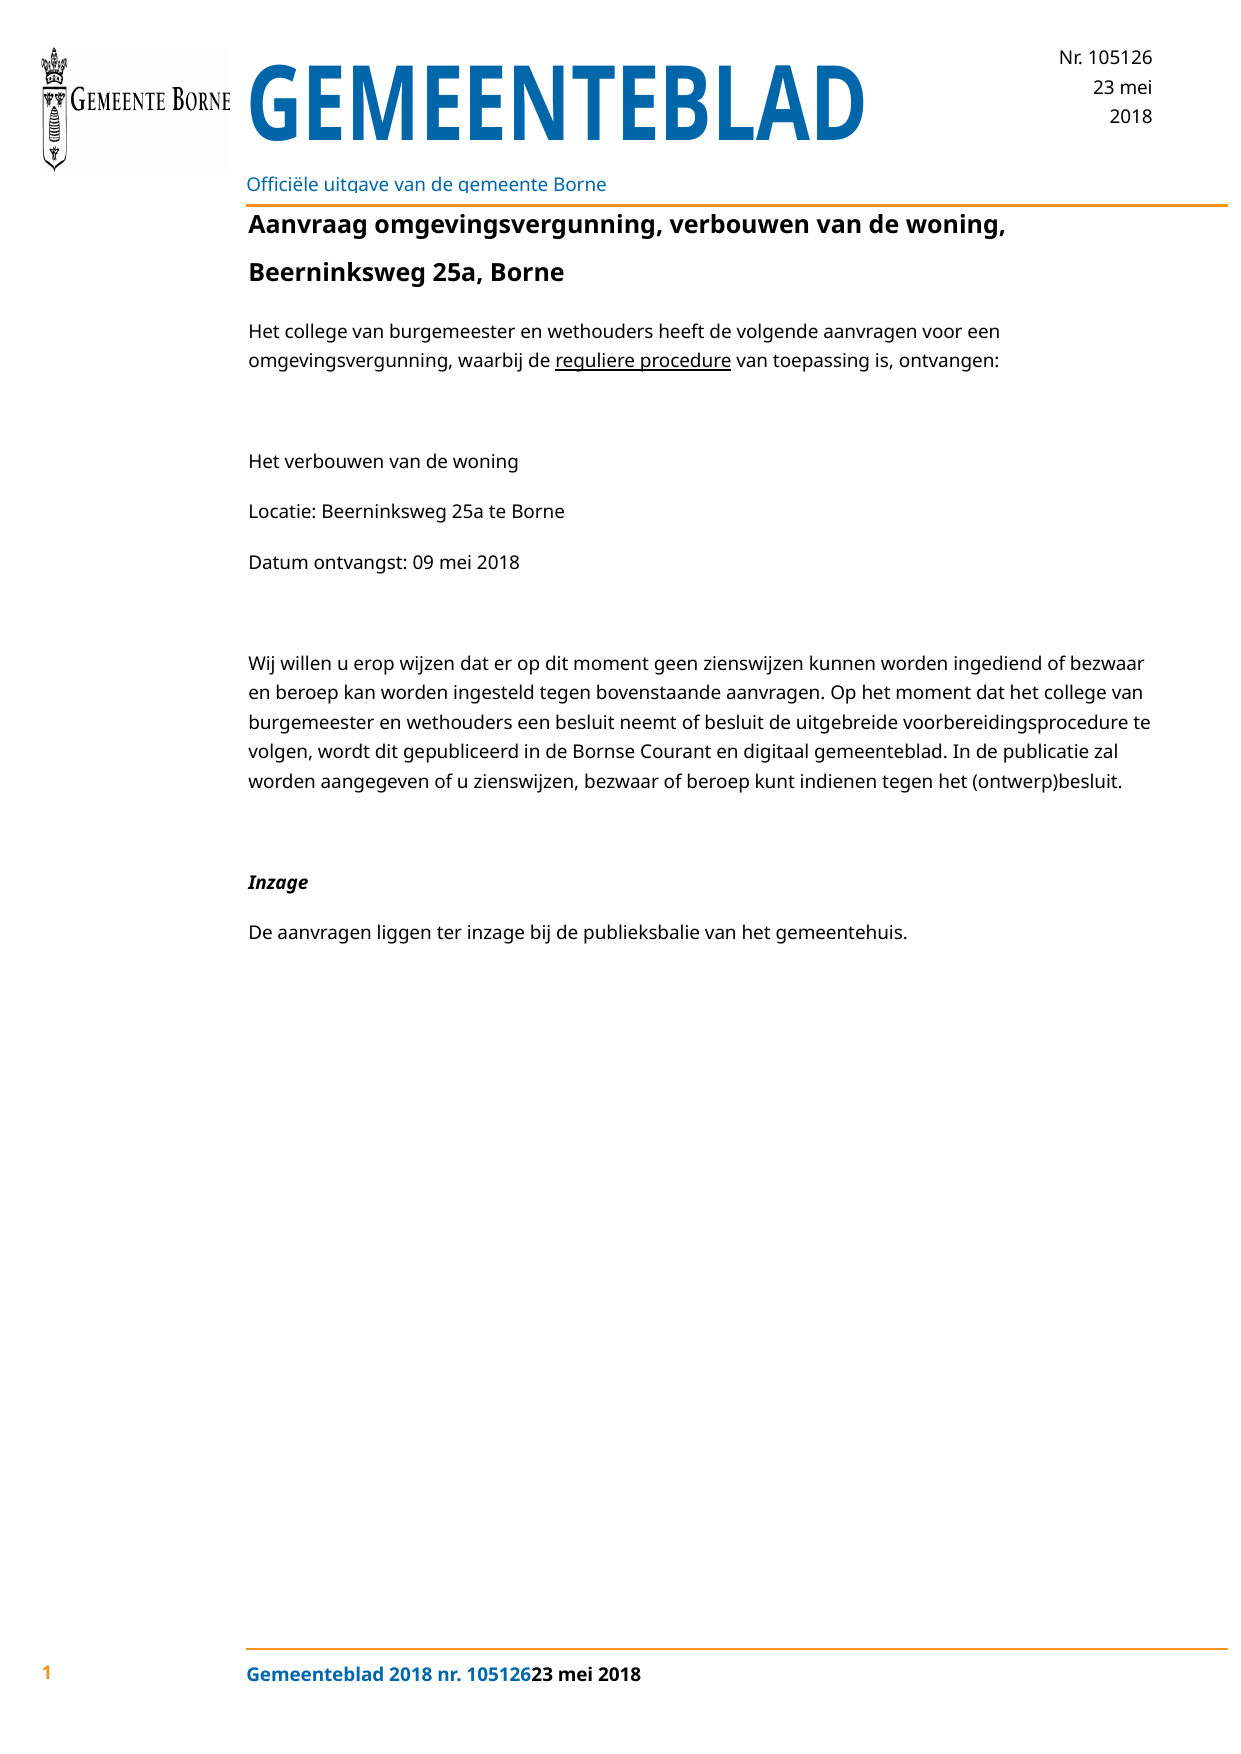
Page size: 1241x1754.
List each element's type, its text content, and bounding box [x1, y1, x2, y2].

text Het college van burgemeester en wethouders heeft de volgende aanvragen voor een omgevingsvergunning, waarbij de reguliere procedure van toepassing is, ontvangen: [248, 318, 1152, 373]
text Aanvraag omgevingsvergunning, verbouwen van de woning, Beerninksweg 25a, Borne [248, 207, 1152, 288]
picture [41, 47, 231, 172]
text Het verbouwen van de woning [248, 448, 1152, 474]
text Wij willen u erop wijzen dat er op dit moment geen zienswijzen kunnen worden ingediend of bezwaar en beroep kan worden ingesteld tegen bovenstaande aanvragen. Op het moment dat het college van burgemeester en wethouders een besluit neemt of besluit de uitgebreide voorbereidingsprocedure te volgen, wordt dit gepubliceerd in de Bornse Courant en digitaal gemeenteblad. In de publicatie zal worden aangegeven of u zienswijzen, bezwaar of beroep kunt indienen tegen het (ontwerp)besluit. [248, 650, 1152, 794]
text Inzage [248, 869, 1152, 895]
text Locatie: Beerninksweg 25a te Borne [248, 499, 1152, 524]
text De aanvragen liggen ter inzage bij de publieksbalie van het gemeentehuis. [248, 919, 1152, 945]
text Datum ontvangst: 09 mei 2018 [248, 549, 1152, 575]
